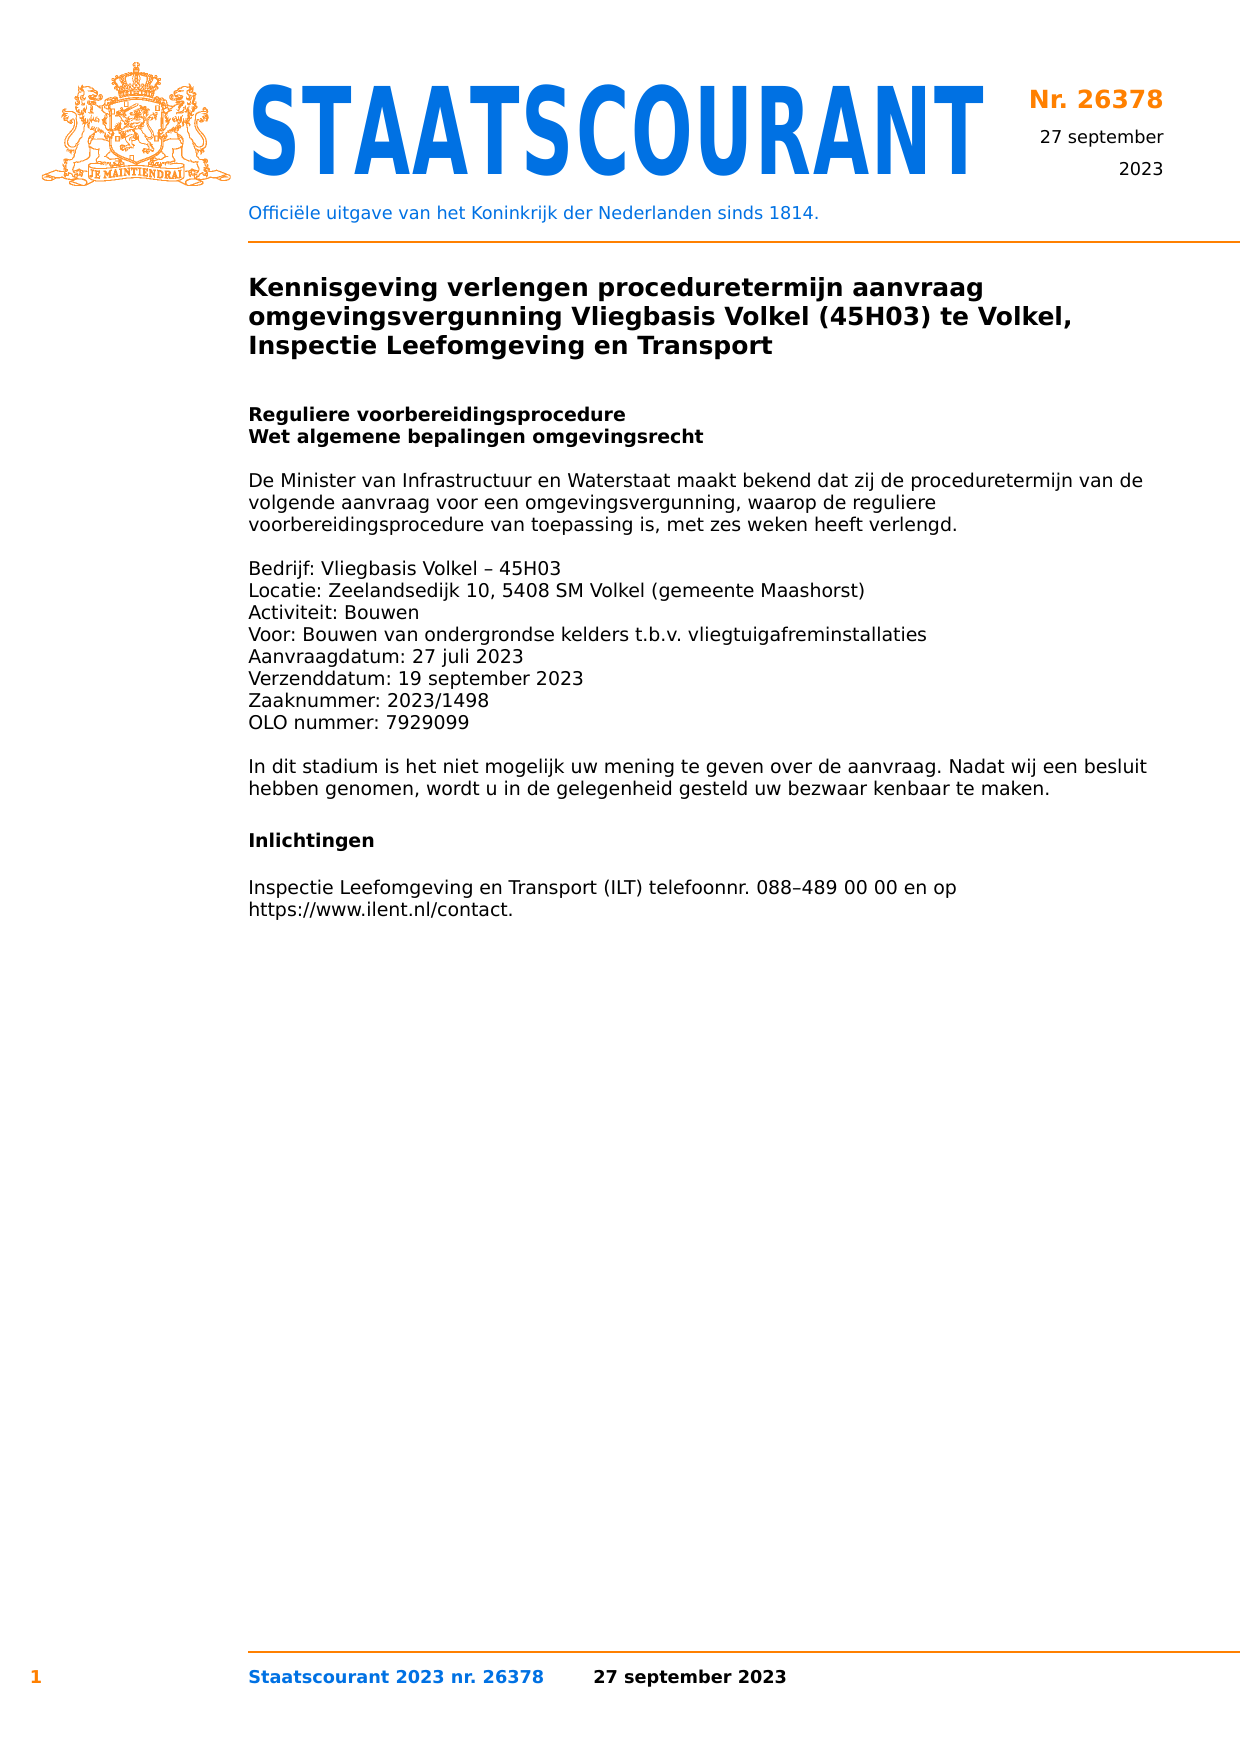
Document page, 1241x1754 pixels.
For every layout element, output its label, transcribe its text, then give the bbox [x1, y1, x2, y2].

text Wet algemene bepalingen omgevingsrecht [248, 426, 1163, 448]
text Verzenddatum: 19 september 2023 [248, 668, 1163, 690]
text Voor: Bouwen van ondergrondse kelders t.b.v. vliegtuigafreminstallaties [248, 624, 1163, 646]
text Bedrijf: Vliegbasis Volkel – 45H03 [248, 558, 1163, 580]
text Reguliere voorbereidingsprocedure [248, 404, 1163, 426]
picture [41, 62, 231, 186]
table_cell Officiële uitgave van het Koninkrijk der Nederlanden sinds 1814. [248, 203, 1240, 241]
text Inspectie Leefomgeving en Transport (ILT) telefoonnr. 088–489 00 00 en op https://www.ilent.nl/contact. [248, 877, 1163, 921]
text Aanvraagdatum: 27 juli 2023 [248, 646, 1163, 668]
table_header [25, 62, 248, 241]
text In dit stadium is het niet mogelijk uw mening te geven over de aanvraag. Nadat wij een besluit hebben genomen, wordt u in de gelegenheid gesteld uw bezwaar kenbaar te maken. [248, 756, 1163, 799]
text De Minister van Infrastructuur en Waterstaat maakt bekend dat zij de proceduretermijn van de volgende aanvraag voor een omgevingsvergunning, waarop de reguliere voorbereidingsprocedure van toepassing is, met zes weken heeft verlengd. [248, 470, 1163, 536]
text OLO nummer: 7929099 [248, 712, 1163, 734]
table_header Nr. 26378 [998, 62, 1240, 121]
text Zaaknummer: 2023/1498 [248, 690, 1163, 712]
text Activiteit: Bouwen [248, 602, 1163, 624]
table_header STAATSCOURANT [248, 62, 998, 203]
table_cell 27 september [998, 121, 1240, 153]
table_cell 2023 [998, 153, 1240, 203]
subtitle Inlichtingen [248, 829, 1163, 852]
subtitle Kennisgeving verlengen proceduretermijn aanvraag omgevingsvergunning Vliegbasis Volkel (45H03) te Volkel, Inspectie Leefomgeving en Transport [248, 273, 1163, 361]
text Locatie: Zeelandsedijk 10, 5408 SM Volkel (gemeente Maashorst) [248, 580, 1163, 602]
